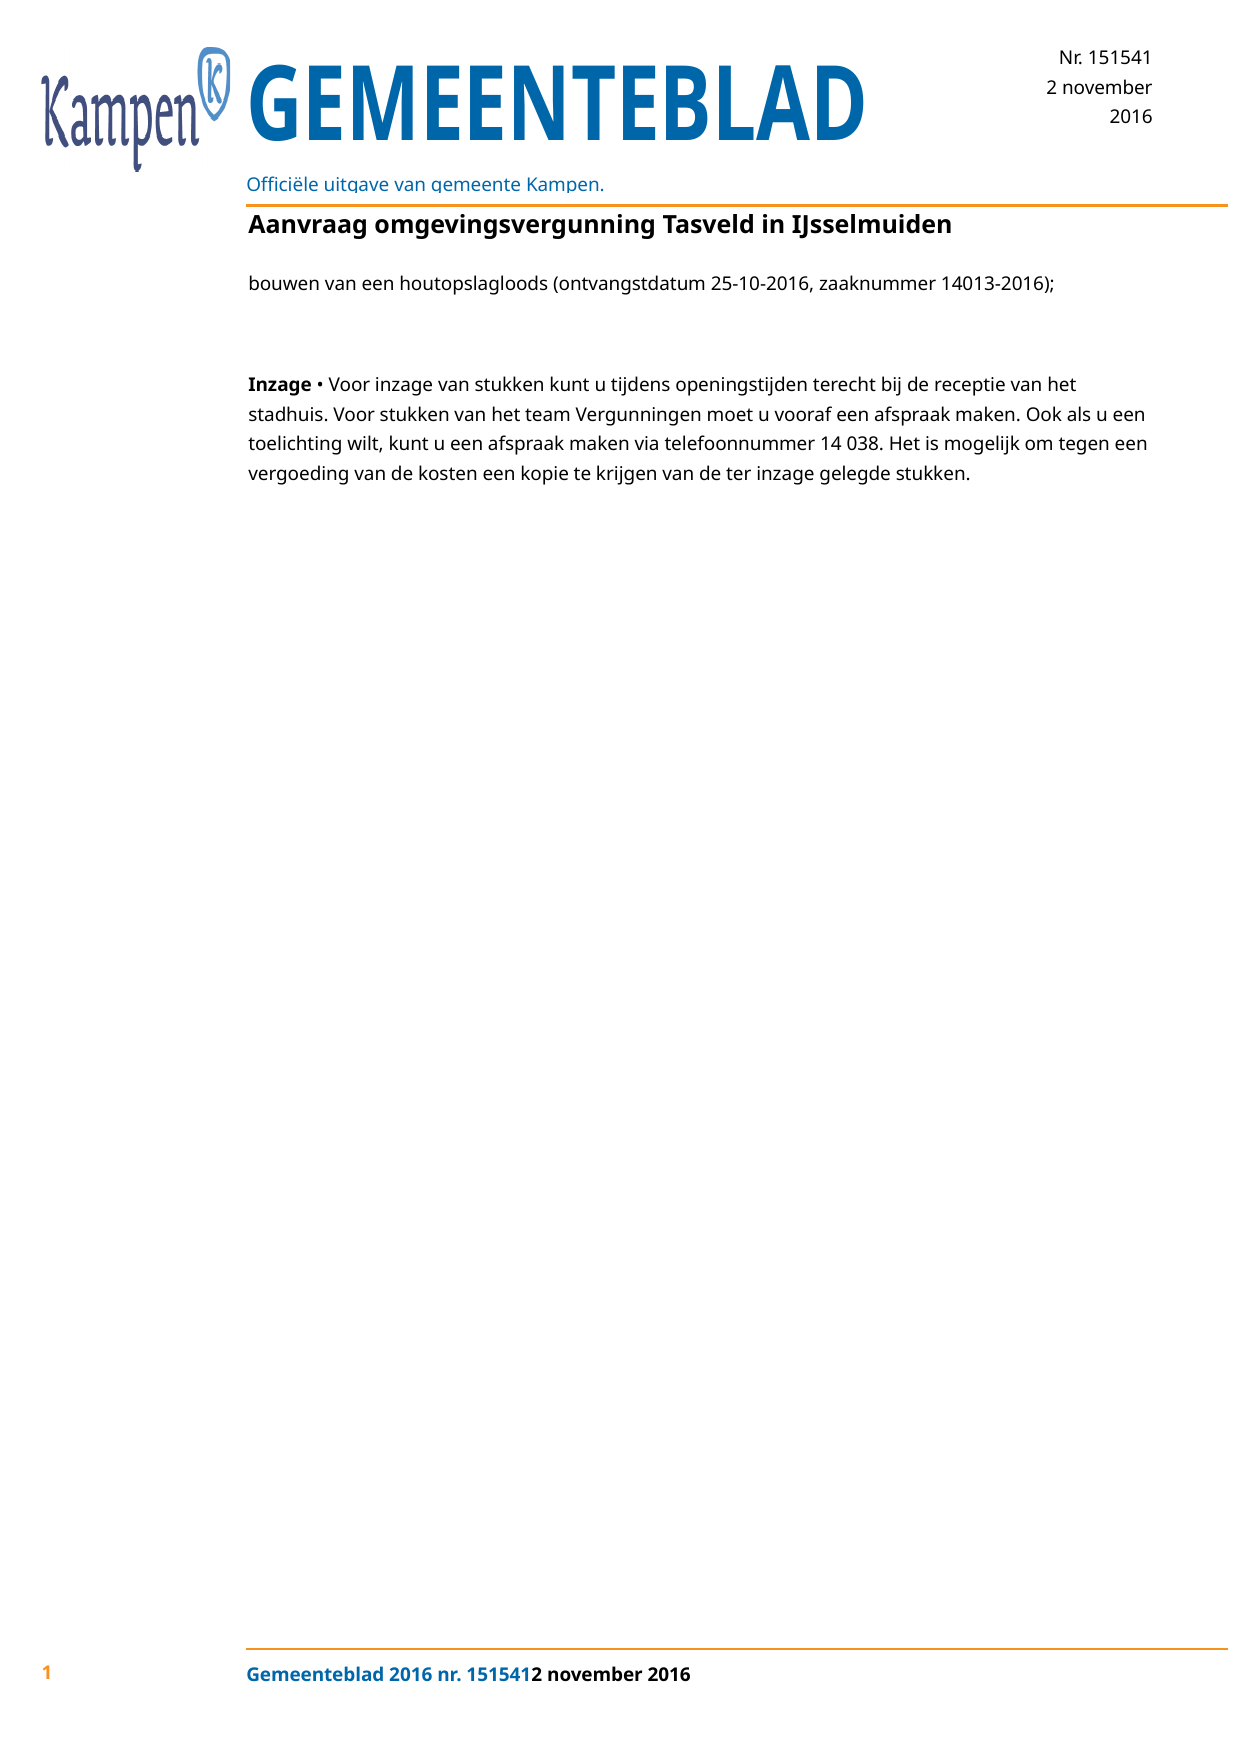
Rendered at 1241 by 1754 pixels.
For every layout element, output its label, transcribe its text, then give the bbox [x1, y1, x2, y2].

text Inzage • Voor inzage van stukken kunt u tijdens openingstijden terecht bij de receptie van het stadhuis. Voor stukken van het team Vergunningen moet u vooraf een afspraak maken. Ook als u een toelichting wilt, kunt u een afspraak maken via telefoonnummer 14 038. Het is mogelijk om tegen een vergoeding van de kosten een kopie te krijgen van de ter inzage gelegde stukken. [248, 371, 1152, 486]
picture [41, 47, 231, 172]
text bouwen van een houtopslagloods (ontvangstdatum 25-10-2016, zaaknummer 14013-2016); [248, 270, 1152, 296]
text Aanvraag omgevingsvergunning Tasveld in IJsselmuiden [248, 207, 1152, 241]
